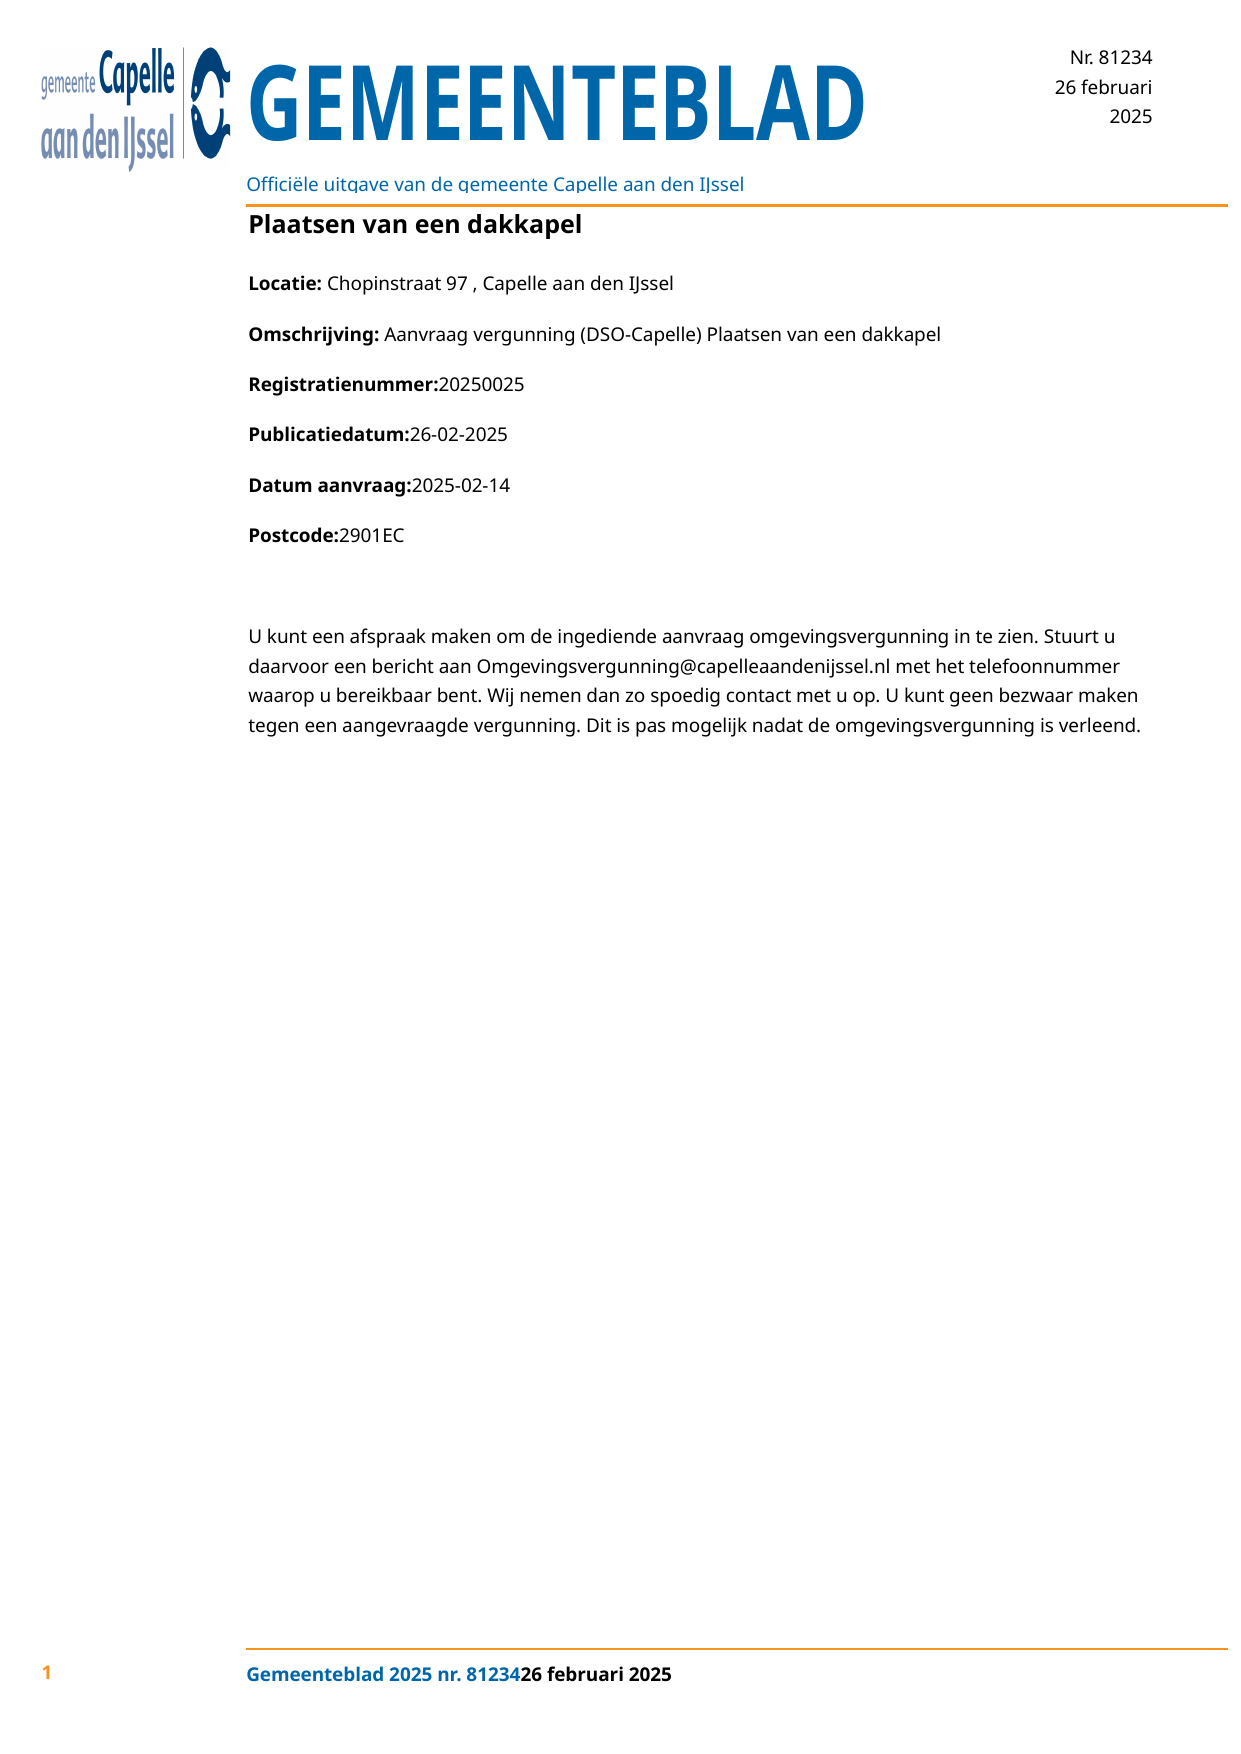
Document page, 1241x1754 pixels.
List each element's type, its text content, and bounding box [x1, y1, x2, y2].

text Publicatiedatum:26-02-2025 [248, 422, 1152, 447]
text Postcode:2901EC [248, 522, 1152, 548]
text Datum aanvraag:2025-02-14 [248, 472, 1152, 498]
text Omschrijving: Aanvraag vergunning (DSO-Capelle) Plaatsen van een dakkapel [248, 321, 1152, 346]
picture [41, 47, 231, 172]
text U kunt een afspraak maken om de ingediende aanvraag omgevingsvergunning in te zien. Stuurt u daarvoor een bericht aan Omgevingsvergunning@capelleaandenijssel.nl met het telefoonnummer waarop u bereikbaar bent. Wij nemen dan zo spoedig contact met u op. U kunt geen bezwaar maken tegen een aangevraagde vergunning. Dit is pas mogelijk nadat de omgevingsvergunning is verleend. [248, 623, 1152, 738]
text Plaatsen van een dakkapel [248, 207, 1152, 241]
text Registratienummer:20250025 [248, 371, 1152, 397]
text Locatie: Chopinstraat 97 , Capelle aan den IJssel [248, 270, 1152, 296]
